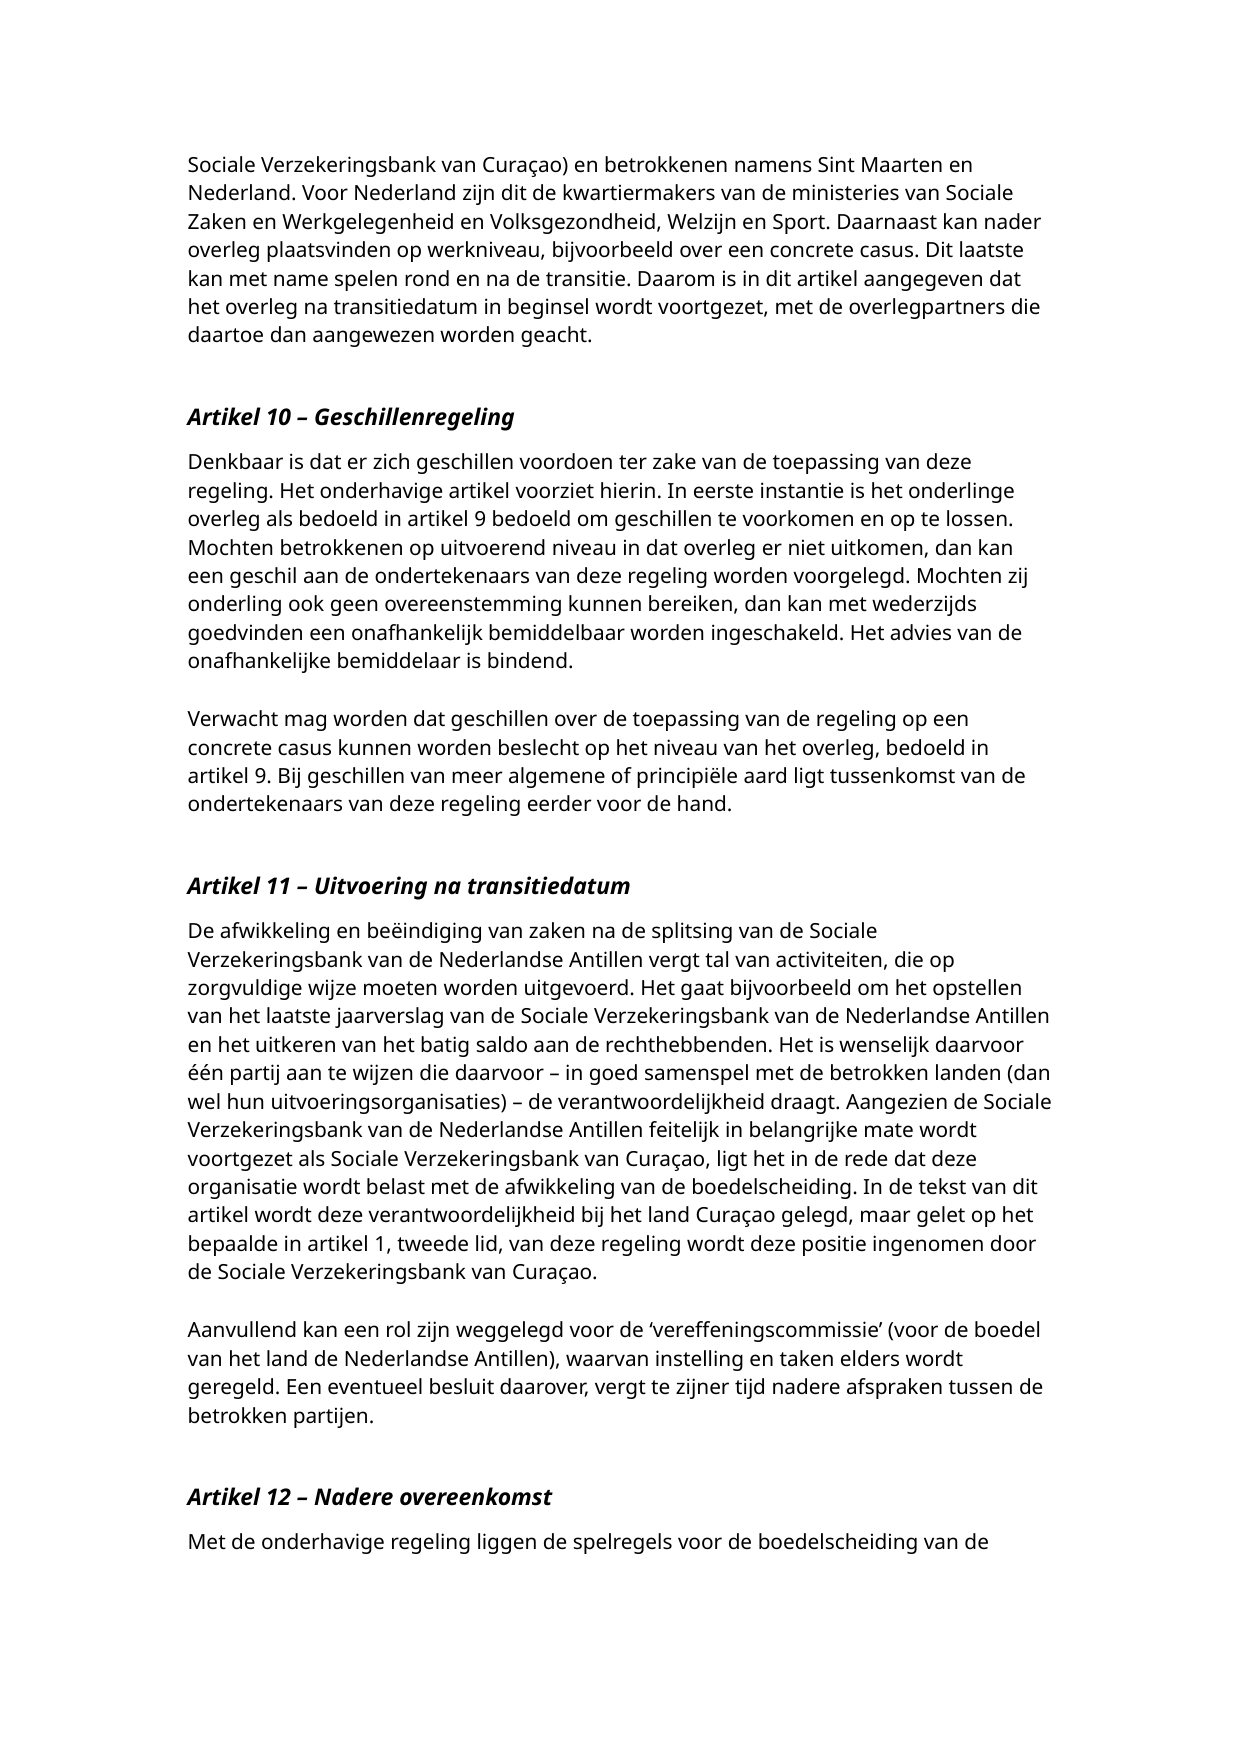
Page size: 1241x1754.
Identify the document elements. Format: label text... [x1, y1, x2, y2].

subtitle Artikel 11 – Uitvoering na transitiedatum [187, 870, 1053, 901]
text De afwikkeling en beëindiging van zaken na de splitsing van de Sociale Verzekeringsbank van de Nederlandse Antillen vergt tal van activiteiten, die op zorgvuldige wijze moeten worden uitgevoerd. Het gaat bijvoorbeeld om het opstellen van het laatste jaarverslag van de Sociale Verzekeringsbank van de Nederlandse Antillen en het uitkeren van het batig saldo aan de rechthebbenden. Het is wenselijk daarvoor één partij aan te wijzen die daarvoor – in goed samenspel met de betrokken landen (dan wel hun uitvoeringsorganisaties) – de verantwoordelijkheid draagt. Aangezien de Sociale Verzekeringsbank van de Nederlandse Antillen feitelijk in belangrijke mate wordt voortgezet als Sociale Verzekeringsbank van Curaçao, ligt het in de rede dat deze organisatie wordt belast met de afwikkeling van de boedelscheiding. In de tekst van dit artikel wordt deze verantwoordelijkheid bij het land Curaçao gelegd, maar gelet op het bepaalde in artikel 1, tweede lid, van deze regeling wordt deze positie ingenomen door de Sociale Verzekeringsbank van Curaçao. [187, 916, 1053, 1286]
subtitle Artikel 10 – Geschillenregeling [187, 401, 1053, 432]
text Aanvullend kan een rol zijn weggelegd voor de ‘vereffeningscommissie’ (voor de boedel van het land de Nederlandse Antillen), waarvan instelling en taken elders wordt geregeld. Een eventueel besluit daarover, vergt te zijner tijd nadere afspraken tussen de betrokken partijen. [187, 1315, 1053, 1429]
text Sociale Verzekeringsbank van Curaçao) en betrokkenen namens Sint Maarten en Nederland. Voor Nederland zijn dit de kwartiermakers van de ministeries van Sociale Zaken en Werkgelegenheid en Volksgezondheid, Welzijn en Sport. Daarnaast kan nader overleg plaatsvinden op werkniveau, bijvoorbeeld over een concrete casus. Dit laatste kan met name spelen rond en na de transitie. Daarom is in dit artikel aangegeven dat het overleg na transitiedatum in beginsel wordt voortgezet, met de overlegpartners die daartoe dan aangewezen worden geacht. [187, 150, 1053, 349]
text Verwacht mag worden dat geschillen over de toepassing van de regeling op een concrete casus kunnen worden beslecht op het niveau van het overleg, bedoeld in artikel 9. Bij geschillen van meer algemene of principiële aard ligt tussenkomst van de ondertekenaars van deze regeling eerder voor de hand. [187, 704, 1053, 818]
subtitle Artikel 12 – Nadere overeenkomst [187, 1481, 1053, 1512]
text Denkbaar is dat er zich geschillen voordoen ter zake van de toepassing van deze regeling. Het onderhavige artikel voorziet hierin. In eerste instantie is het onderlinge overleg als bedoeld in artikel 9 bedoeld om geschillen te voorkomen en op te lossen. Mochten betrokkenen op uitvoerend niveau in dat overleg er niet uitkomen, dan kan een geschil aan de ondertekenaars van deze regeling worden voorgelegd. Mochten zij onderling ook geen overeenstemming kunnen bereiken, dan kan met wederzijds goedvinden een onafhankelijk bemiddelbaar worden ingeschakeld. Het advies van de onafhankelijke bemiddelaar is bindend. [187, 447, 1053, 675]
text Met de onderhavige regeling liggen de spelregels voor de boedelscheiding van de [187, 1527, 1053, 1556]
